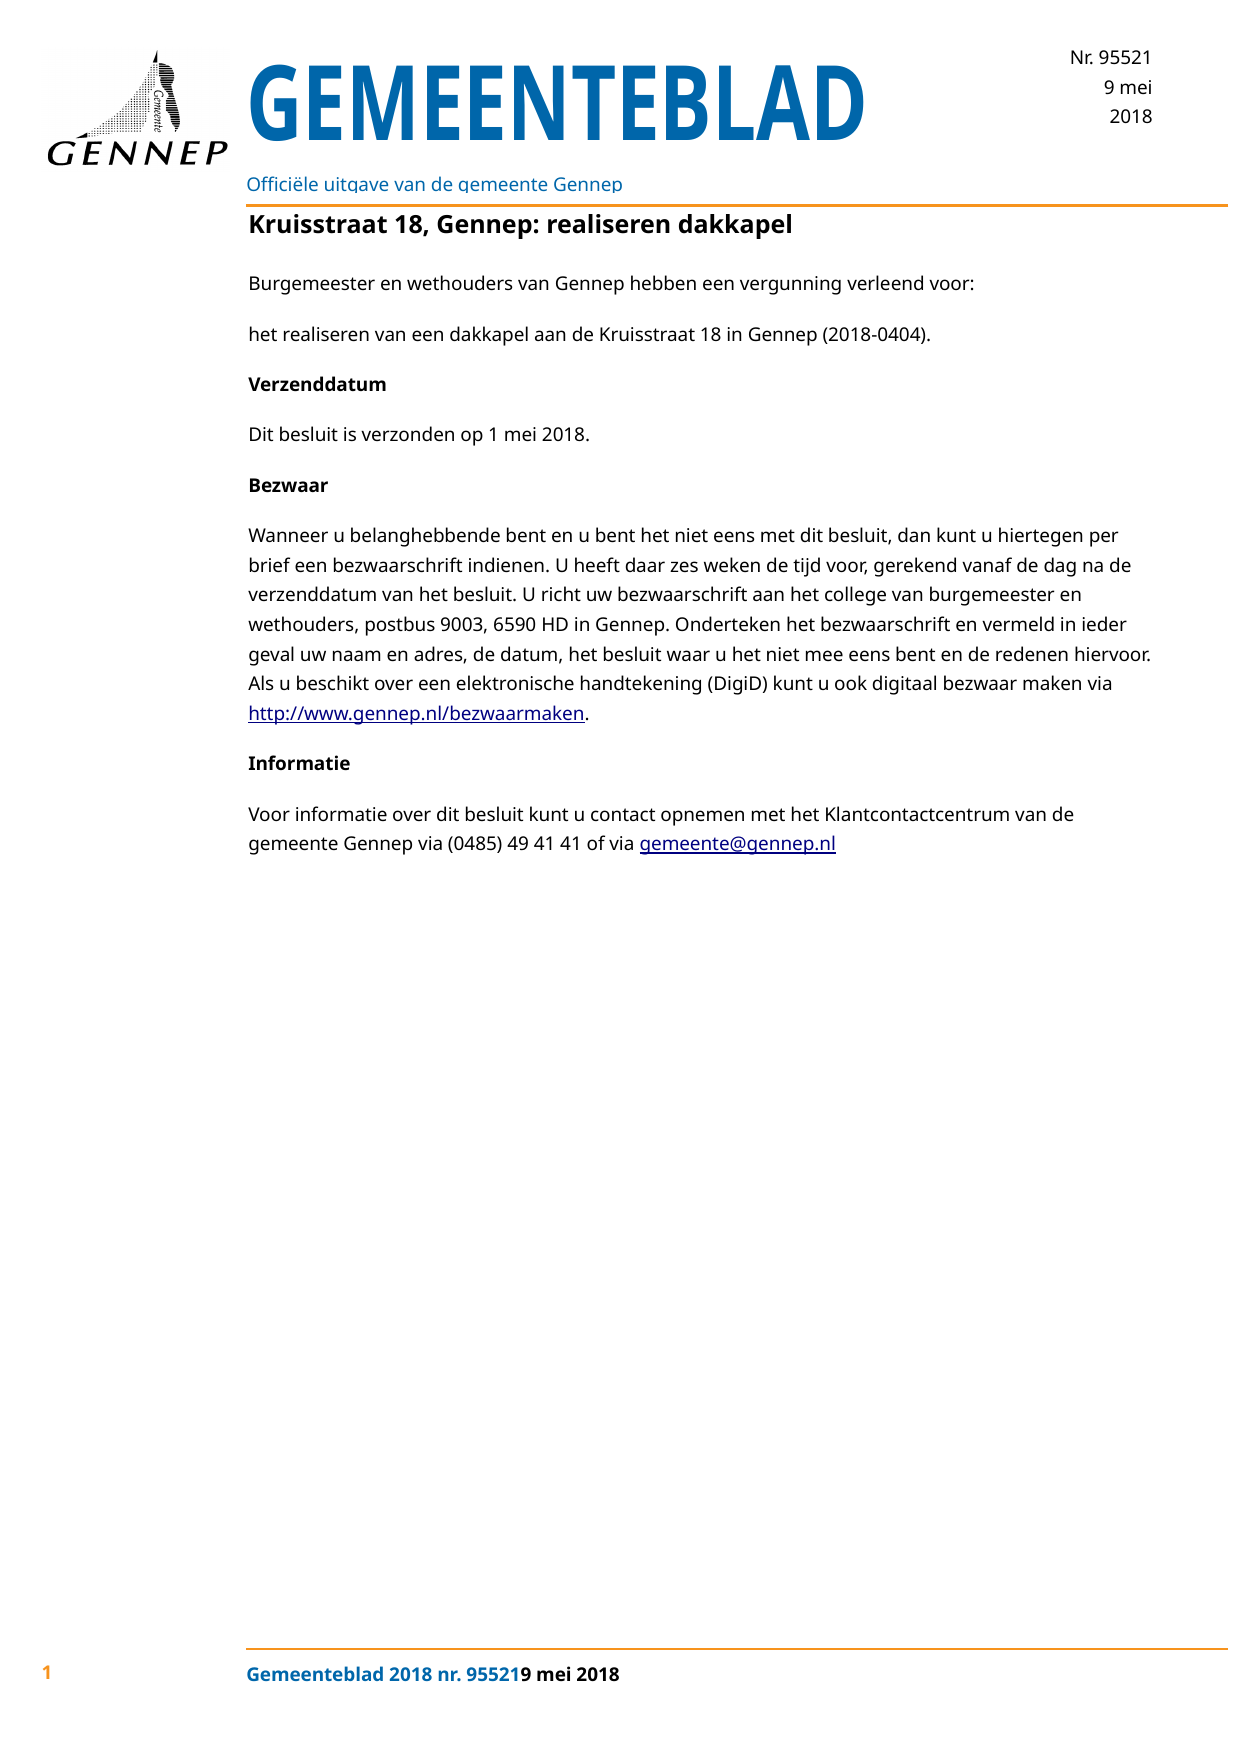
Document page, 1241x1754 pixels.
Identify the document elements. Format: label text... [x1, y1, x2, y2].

text Dit besluit is verzonden op 1 mei 2018. [248, 422, 1152, 447]
text Voor informatie over dit besluit kunt u contact opnemen met het Klantcontactcentrum van de gemeente Gennep via (0485) 49 41 41 of via gemeente@gennep.nl [248, 801, 1152, 856]
text Bezwaar [248, 472, 1152, 498]
text Informatie [248, 750, 1152, 776]
text Kruisstraat 18, Gennep: realiseren dakkapel [248, 207, 1152, 241]
text Verzenddatum [248, 371, 1152, 397]
picture [41, 47, 231, 172]
text Burgemeester en wethouders van Gennep hebben een vergunning verleend voor: [248, 270, 1152, 296]
text het realiseren van een dakkapel aan de Kruisstraat 18 in Gennep (2018-0404). [248, 321, 1152, 346]
text Wanneer u belanghebbende bent en u bent het niet eens met dit besluit, dan kunt u hiertegen per brief een bezwaarschrift indienen. U heeft daar zes weken de tijd voor, gerekend vanaf de dag na de verzenddatum van het besluit. U richt uw bezwaarschrift aan het college van burgemeester en wethouders, postbus 9003, 6590 HD in Gennep. Onderteken het bezwaarschrift en vermeld in ieder geval uw naam en adres, de datum, het besluit waar u het niet mee eens bent en de redenen hiervoor. Als u beschikt over een elektronische handtekening (DigiD) kunt u ook digitaal bezwaar maken via http://www.gennep.nl/bezwaarmaken. [248, 522, 1152, 726]
